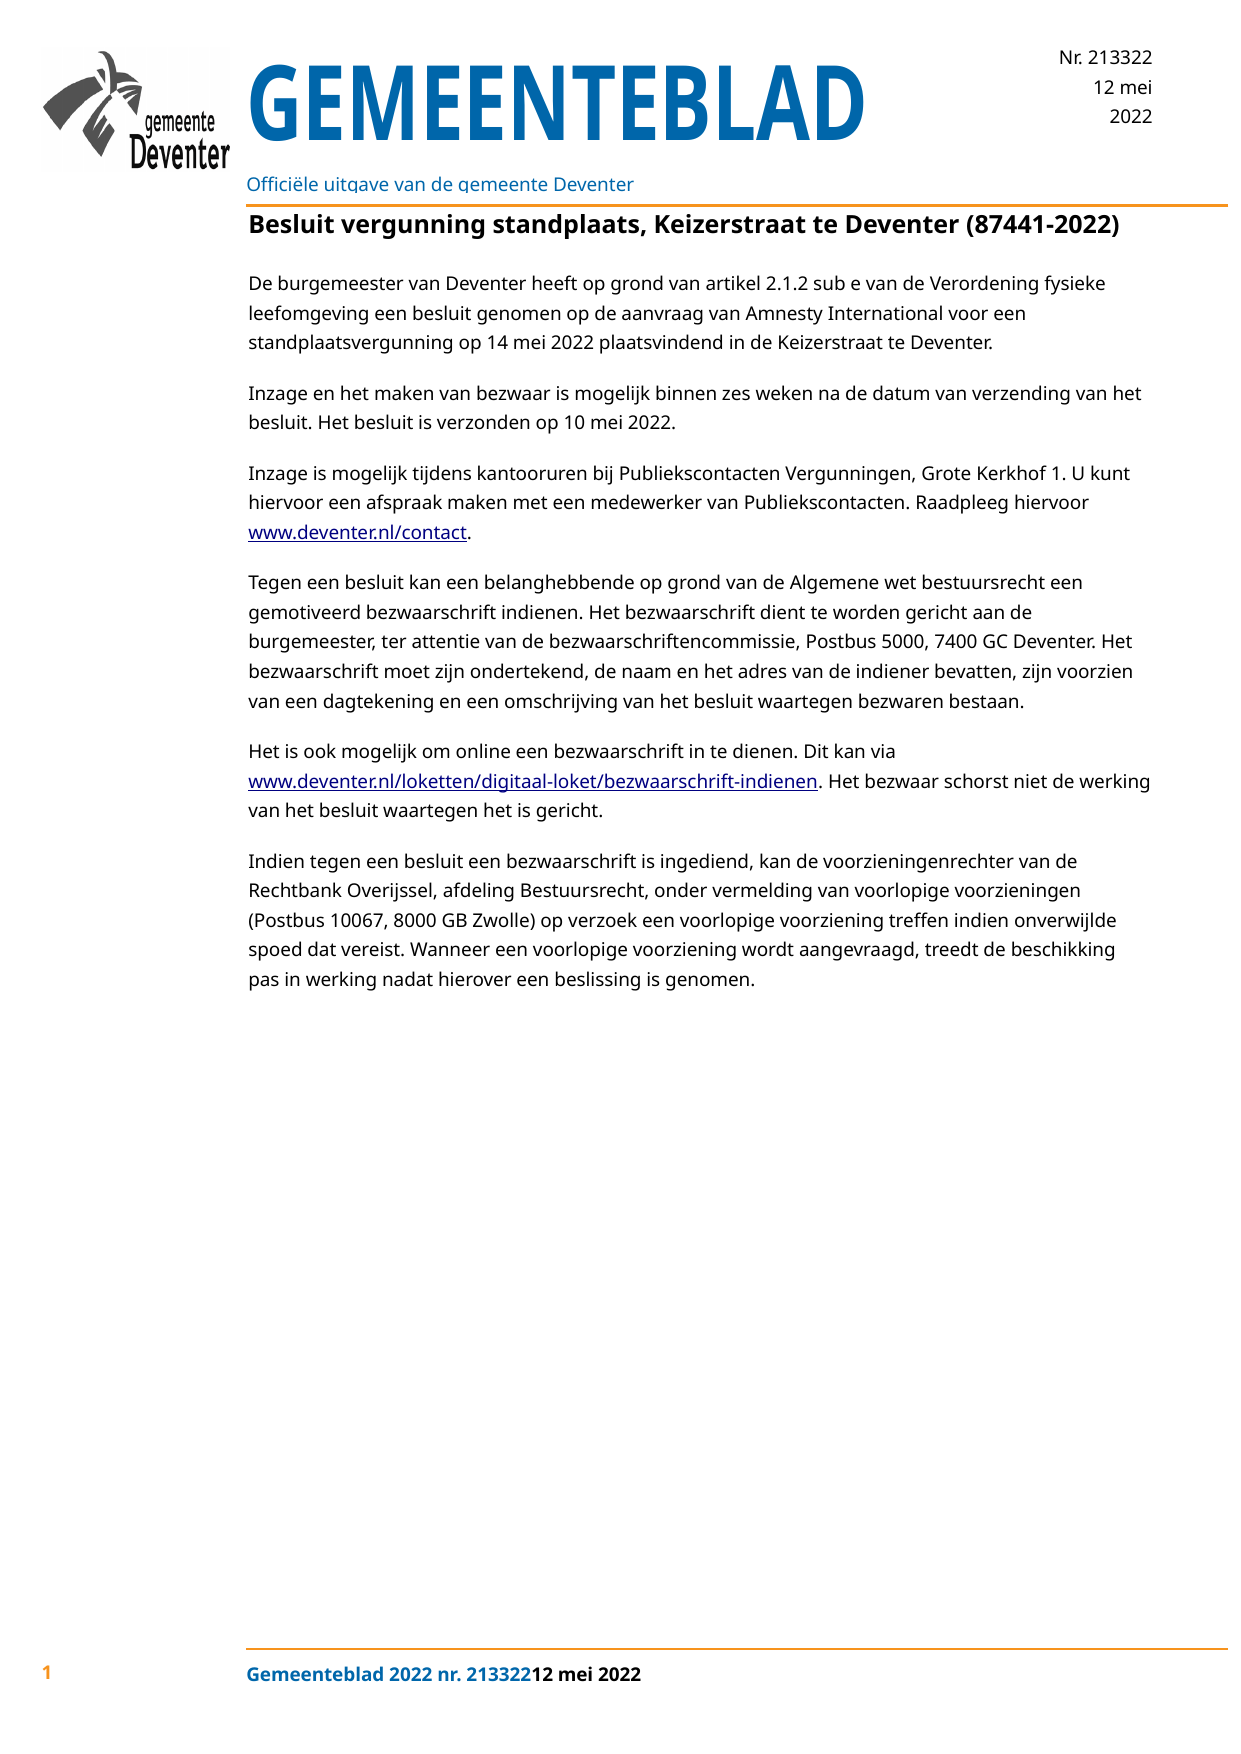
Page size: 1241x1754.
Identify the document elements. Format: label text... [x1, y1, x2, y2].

text Het is ook mogelijk om online een bezwaarschrift in te dienen. Dit kan via www.deventer.nl/loketten/digitaal-loket/bezwaarschrift-indienen. Het bezwaar schorst niet de werking van het besluit waartegen het is gericht. [248, 738, 1152, 823]
text De burgemeester van Deventer heeft op grond van artikel 2.1.2 sub e van de Verordening fysieke leefomgeving een besluit genomen op de aanvraag van Amnesty International voor een standplaatsvergunning op 14 mei 2022 plaatsvindend in de Keizerstraat te Deventer. [248, 270, 1152, 355]
text Besluit vergunning standplaats, Keizerstraat te Deventer (87441-2022) [248, 207, 1152, 241]
text Inzage en het maken van bezwaar is mogelijk binnen zes weken na de datum van verzending van het besluit. Het besluit is verzonden op 10 mei 2022. [248, 380, 1152, 435]
text Inzage is mogelijk tijdens kantooruren bij Publiekscontacten Vergunningen, Grote Kerkhof 1. U kunt hiervoor een afspraak maken met een medewerker van Publiekscontacten. Raadpleeg hiervoor www.deventer.nl/contact. [248, 460, 1152, 545]
picture [41, 47, 231, 172]
text Indien tegen een besluit een bezwaarschrift is ingediend, kan de voorzieningenrechter van de Rechtbank Overijssel, afdeling Bestuursrecht, onder vermelding van voorlopige voorzieningen (Postbus 10067, 8000 GB Zwolle) op verzoek een voorlopige voorziening treffen indien onverwijlde spoed dat vereist. Wanneer een voorlopige voorziening wordt aangevraagd, treedt de beschikking pas in werking nadat hierover een beslissing is genomen. [248, 848, 1152, 992]
text Tegen een besluit kan een belanghebbende op grond van de Algemene wet bestuursrecht een gemotiveerd bezwaarschrift indienen. Het bezwaarschrift dient te worden gericht aan de burgemeester, ter attentie van de bezwaarschriftencommissie, Postbus 5000, 7400 GC Deventer. Het bezwaarschrift moet zijn ondertekend, de naam en het adres van de indiener bevatten, zijn voorzien van een dagtekening en een omschrijving van het besluit waartegen bezwaren bestaan. [248, 569, 1152, 713]
